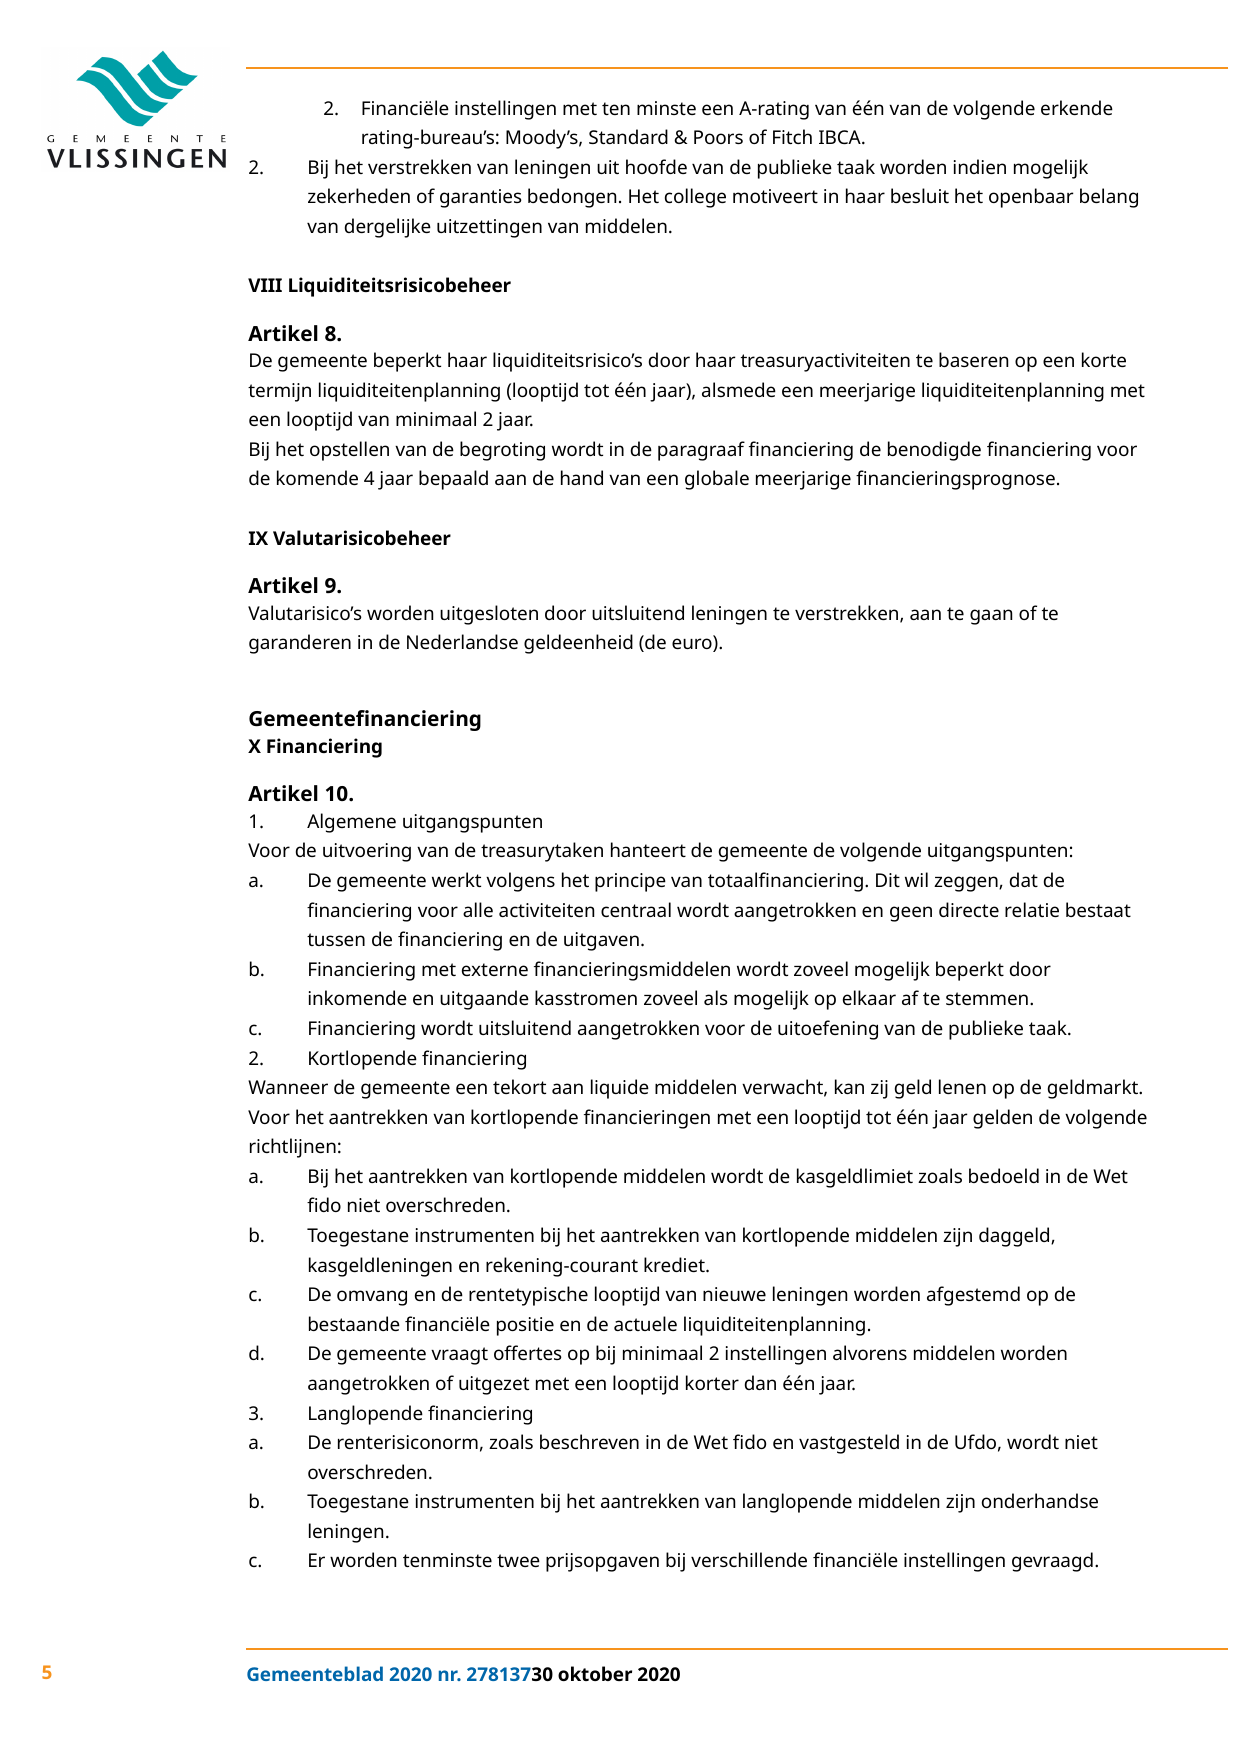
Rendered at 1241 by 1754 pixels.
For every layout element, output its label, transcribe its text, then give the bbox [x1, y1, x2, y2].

list Bij het aantrekken van kortlopende middelen wordt de kasgeldlimiet zoals bedoeld in de Wet fido niet overschreden. [248, 1163, 1152, 1218]
list De omvang en de rentetypische looptijd van nieuwe leningen worden afgestemd op de bestaande financiële positie en de actuele liquiditeitenplanning. [248, 1281, 1152, 1337]
text Wanneer de gemeente een tekort aan liquide middelen verwacht, kan zij geld lenen op de geldmarkt. Voor het aantrekken van kortlopende financieringen met een looptijd tot één jaar gelden de volgende richtlijnen: [248, 1074, 1152, 1159]
list Toegestane instrumenten bij het aantrekken van langlopende middelen zijn onderhandse leningen. [248, 1488, 1152, 1544]
list De gemeente vraagt offertes op bij minimaal 2 instellingen alvorens middelen worden aangetrokken of uitgezet met een looptijd korter dan één jaar. [248, 1341, 1152, 1396]
text De gemeente beperkt haar liquiditeitsrisico’s door haar treasuryactiviteiten te baseren op een korte termijn liquiditeitenplanning (looptijd tot één jaar), alsmede een meerjarige liquiditeitenplanning met een looptijd van minimaal 2 jaar. [248, 347, 1152, 432]
text VIII Liquiditeitsrisicobeheer [248, 272, 1152, 298]
picture [41, 47, 231, 172]
list Er worden tenminste twee prijsopgaven bij verschillende financiële instellingen gevraagd. [248, 1548, 1152, 1573]
text Artikel 10. [248, 779, 1152, 808]
list Bij het verstrekken van leningen uit hoofde van de publieke taak worden indien mogelijk zekerheden of garanties bedongen. Het college motiveert in haar besluit het openbaar belang van dergelijke uitzettingen van middelen. [248, 154, 1152, 239]
list Financiering met externe financieringsmiddelen wordt zoveel mogelijk beperkt door inkomende en uitgaande kasstromen zoveel als mogelijk op elkaar af te stemmen. [248, 956, 1152, 1011]
list Financiering wordt uitsluitend aangetrokken voor de uitoefening van de publieke taak. [248, 1015, 1152, 1041]
text Artikel 8. [248, 319, 1152, 347]
list Financiële instellingen met ten minste een A-rating van één van de volgende erkende rating-bureau’s: Moody’s, Standard & Poors of Fitch IBCA. [323, 95, 1152, 150]
list De gemeente werkt volgens het principe van totaalfinanciering. Dit wil zeggen, dat de financiering voor alle activiteiten centraal wordt aangetrokken en geen directe relatie bestaat tussen de financiering en de uitgaven. [248, 867, 1152, 952]
list Toegestane instrumenten bij het aantrekken van kortlopende middelen zijn daggeld, kasgeldleningen en rekening-courant krediet. [248, 1222, 1152, 1277]
text Valutarisico’s worden uitgesloten door uitsluitend leningen te verstrekken, aan te gaan of te garanderen in de Nederlandse geldeenheid (de euro). [248, 600, 1152, 655]
text IX Valutarisicobeheer [248, 525, 1152, 551]
list Algemene uitgangspunten [248, 808, 1152, 834]
list Langlopende financiering [248, 1400, 1152, 1425]
text X Financiering [248, 733, 1152, 759]
text Bij het opstellen van de begroting wordt in de paragraaf financiering de benodigde financiering voor de komende 4 jaar bepaald aan de hand van een globale meerjarige financieringsprognose. [248, 436, 1152, 491]
list Kortlopende financiering [248, 1045, 1152, 1070]
list De renterisiconorm, zoals beschreven in de Wet fido en vastgesteld in de Ufdo, wordt niet overschreden. [248, 1429, 1152, 1484]
text Artikel 9. [248, 571, 1152, 600]
text Voor de uitvoering van de treasurytaken hanteert de gemeente de volgende uitgangspunten: [248, 838, 1152, 863]
text Gemeentefinanciering [248, 704, 1152, 733]
